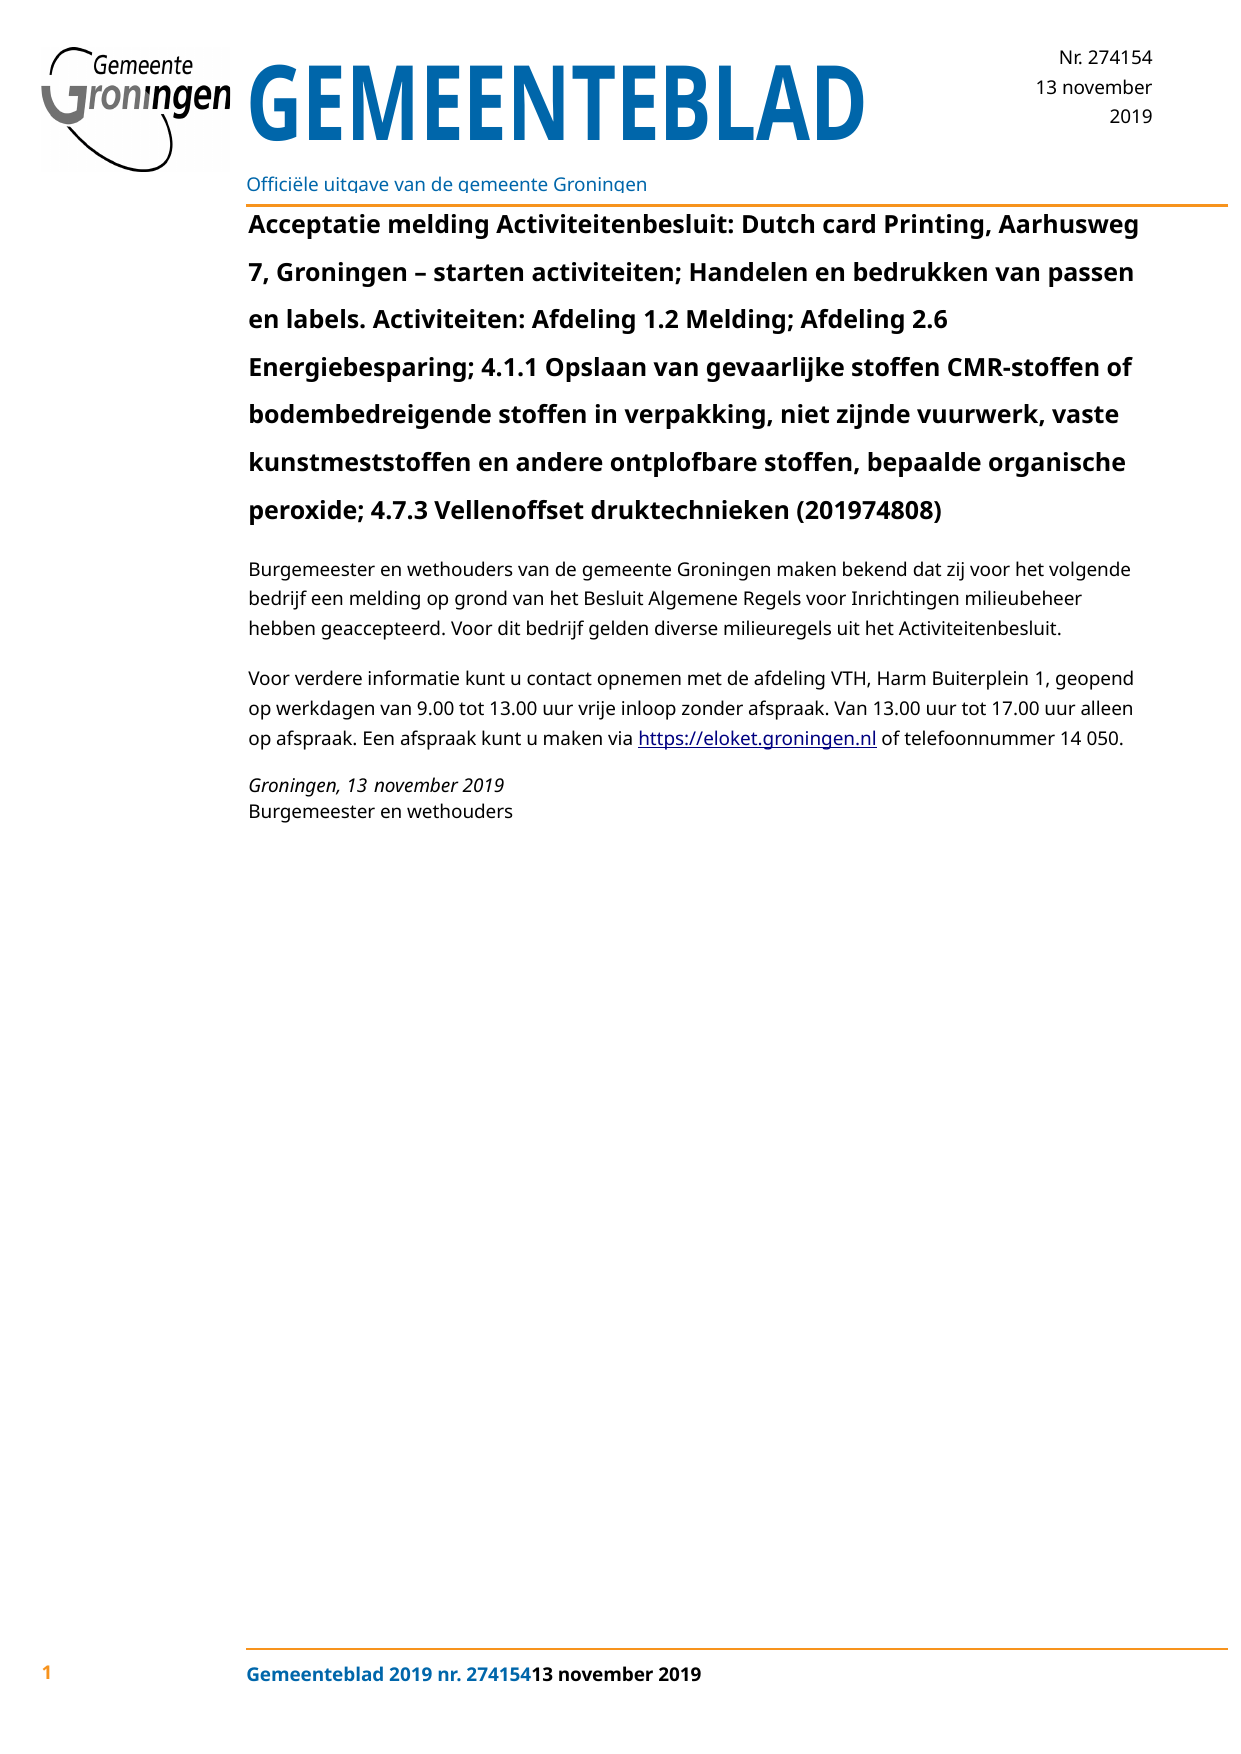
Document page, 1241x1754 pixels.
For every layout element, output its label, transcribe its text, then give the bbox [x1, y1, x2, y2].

text Burgemeester en wethouders [248, 798, 1152, 824]
text Acceptatie melding Activiteitenbesluit: Dutch card Printing, Aarhusweg 7, Groningen – starten activiteiten; Handelen en bedrukken van passen en labels. Activiteiten: Afdeling 1.2 Melding; Afdeling 2.6 Energiebesparing; 4.1.1 Opslaan van gevaarlijke stoffen CMR-stoffen of bodembedreigende stoffen in verpakking, niet zijnde vuurwerk, vaste kunstmeststoffen en andere ontplofbare stoffen, bepaalde organische peroxide; 4.7.3 Vellenoffset druktechnieken (201974808) [248, 207, 1152, 526]
picture [41, 47, 231, 172]
text Burgemeester en wethouders van de gemeente Groningen maken bekend dat zij voor het volgende bedrijf een melding op grond van het Besluit Algemene Regels voor Inrichtingen milieubeheer hebben geaccepteerd. Voor dit bedrijf gelden diverse milieuregels uit het Activiteitenbesluit. [248, 556, 1152, 641]
text Groningen, 13 november 2019 [248, 772, 1152, 798]
text Voor verdere informatie kunt u contact opnemen met de afdeling VTH, Harm Buiterplein 1, geopend op werkdagen van 9.00 tot 13.00 uur vrije inloop zonder afspraak. Van 13.00 uur tot 17.00 uur alleen op afspraak. Een afspraak kunt u maken via https://eloket.groningen.nl of telefoonnummer 14 050. [248, 666, 1152, 750]
